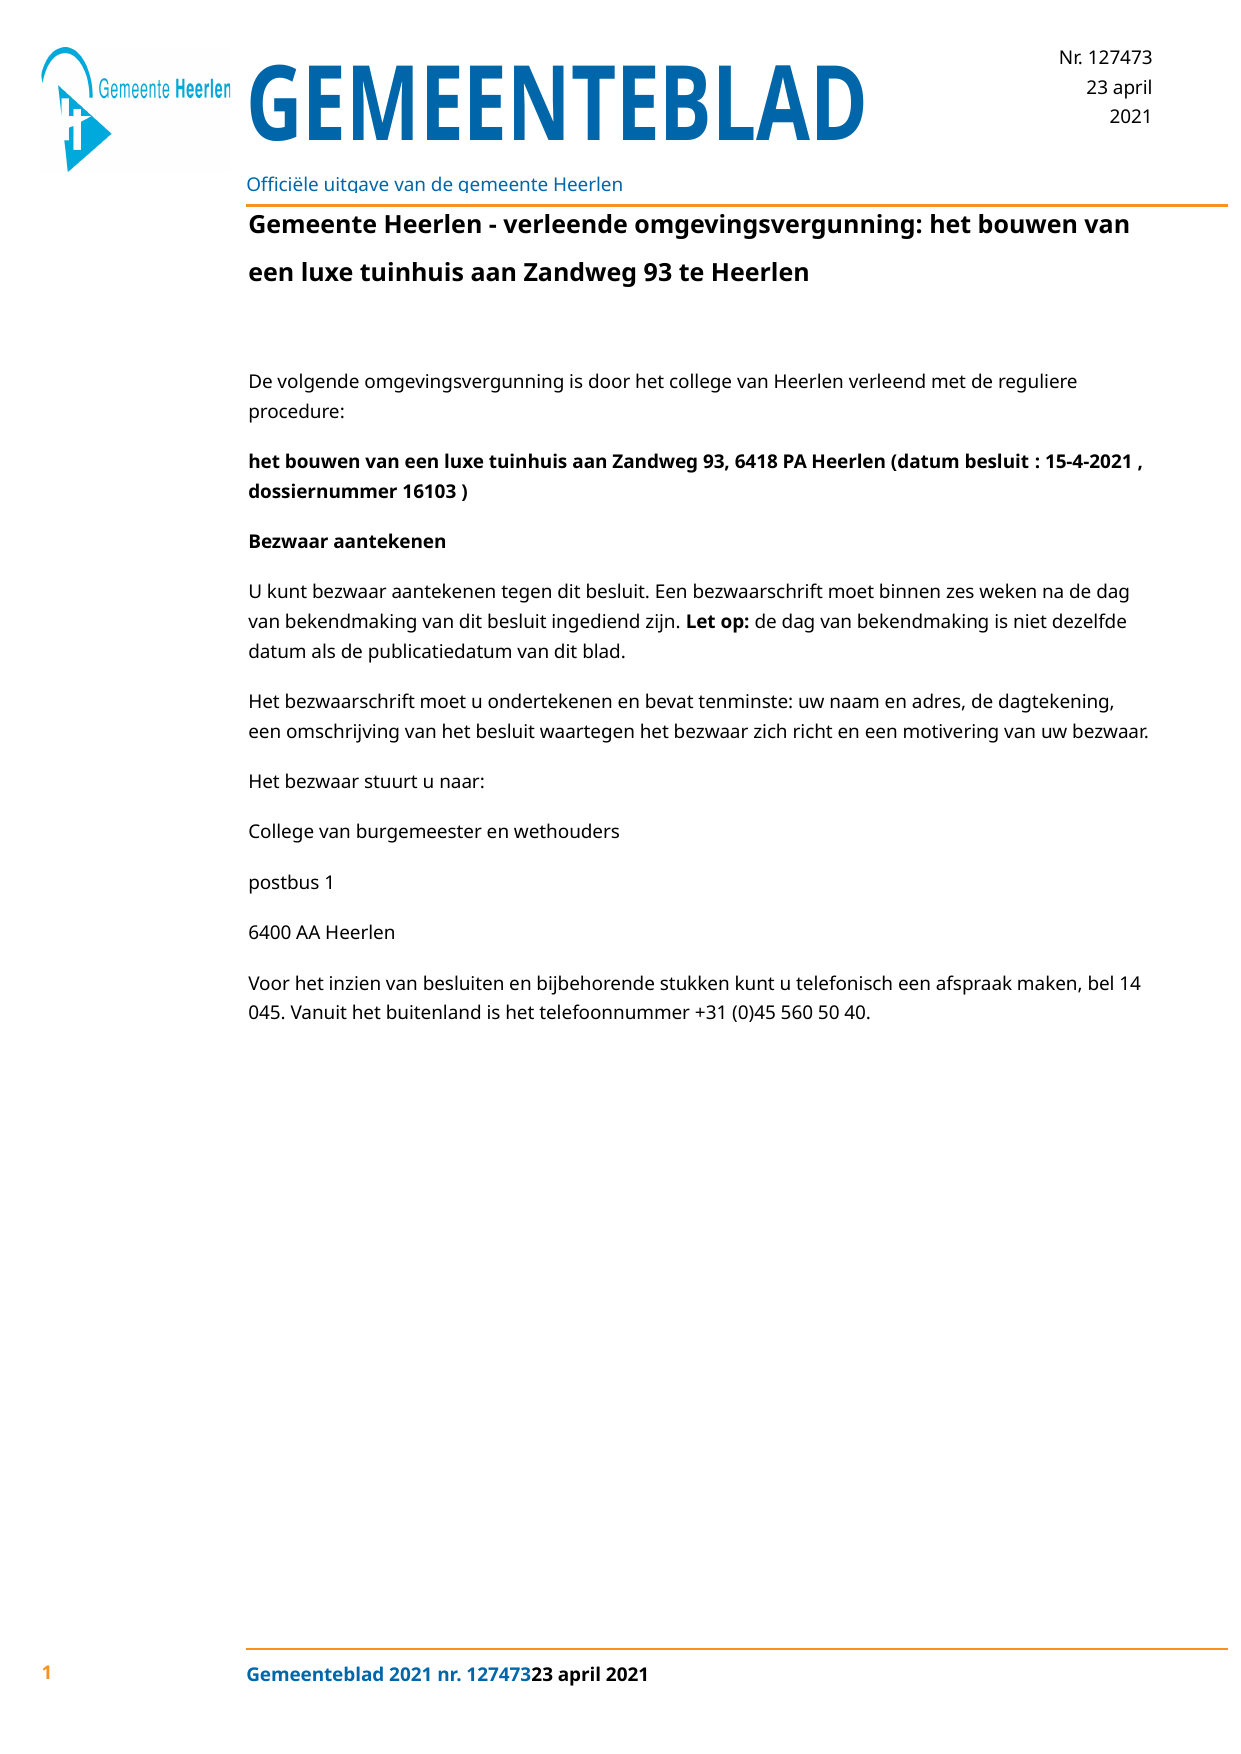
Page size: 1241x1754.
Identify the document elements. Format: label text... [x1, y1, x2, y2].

text Voor het inzien van besluiten en bijbehorende stukken kunt u telefonisch een afspraak maken, bel 14 045. Vanuit het buitenland is het telefoonnummer +31 (0)45 560 50 40. [248, 970, 1152, 1025]
text Gemeente Heerlen - verleende omgevingsvergunning: het bouwen van een luxe tuinhuis aan Zandweg 93 te Heerlen [248, 207, 1152, 288]
text Het bezwaar stuurt u naar: [248, 768, 1152, 794]
text 6400 AA Heerlen [248, 919, 1152, 945]
picture [41, 47, 231, 172]
text Het bezwaarschrift moet u ondertekenen en bevat tenminste: uw naam en adres, de dagtekening, een omschrijving van het besluit waartegen het bezwaar zich richt en een motivering van uw bezwaar. [248, 688, 1152, 744]
text De volgende omgevingsvergunning is door het college van Heerlen verleend met de reguliere procedure: [248, 368, 1152, 424]
text College van burgemeester en wethouders [248, 819, 1152, 844]
text postbus 1 [248, 869, 1152, 895]
text het bouwen van een luxe tuinhuis aan Zandweg 93, 6418 PA Heerlen (datum besluit : 15-4-2021 , dossiernummer 16103 ) [248, 448, 1152, 504]
text Bezwaar aantekenen [248, 528, 1152, 554]
picture [41, 47, 59, 70]
text U kunt bezwaar aantekenen tegen dit besluit. Een bezwaarschrift moet binnen zes weken na de dag van bekendmaking van dit besluit ingediend zijn. Let op: de dag van bekendmaking is niet dezelfde datum als de publicatiedatum van dit blad. [248, 579, 1152, 664]
